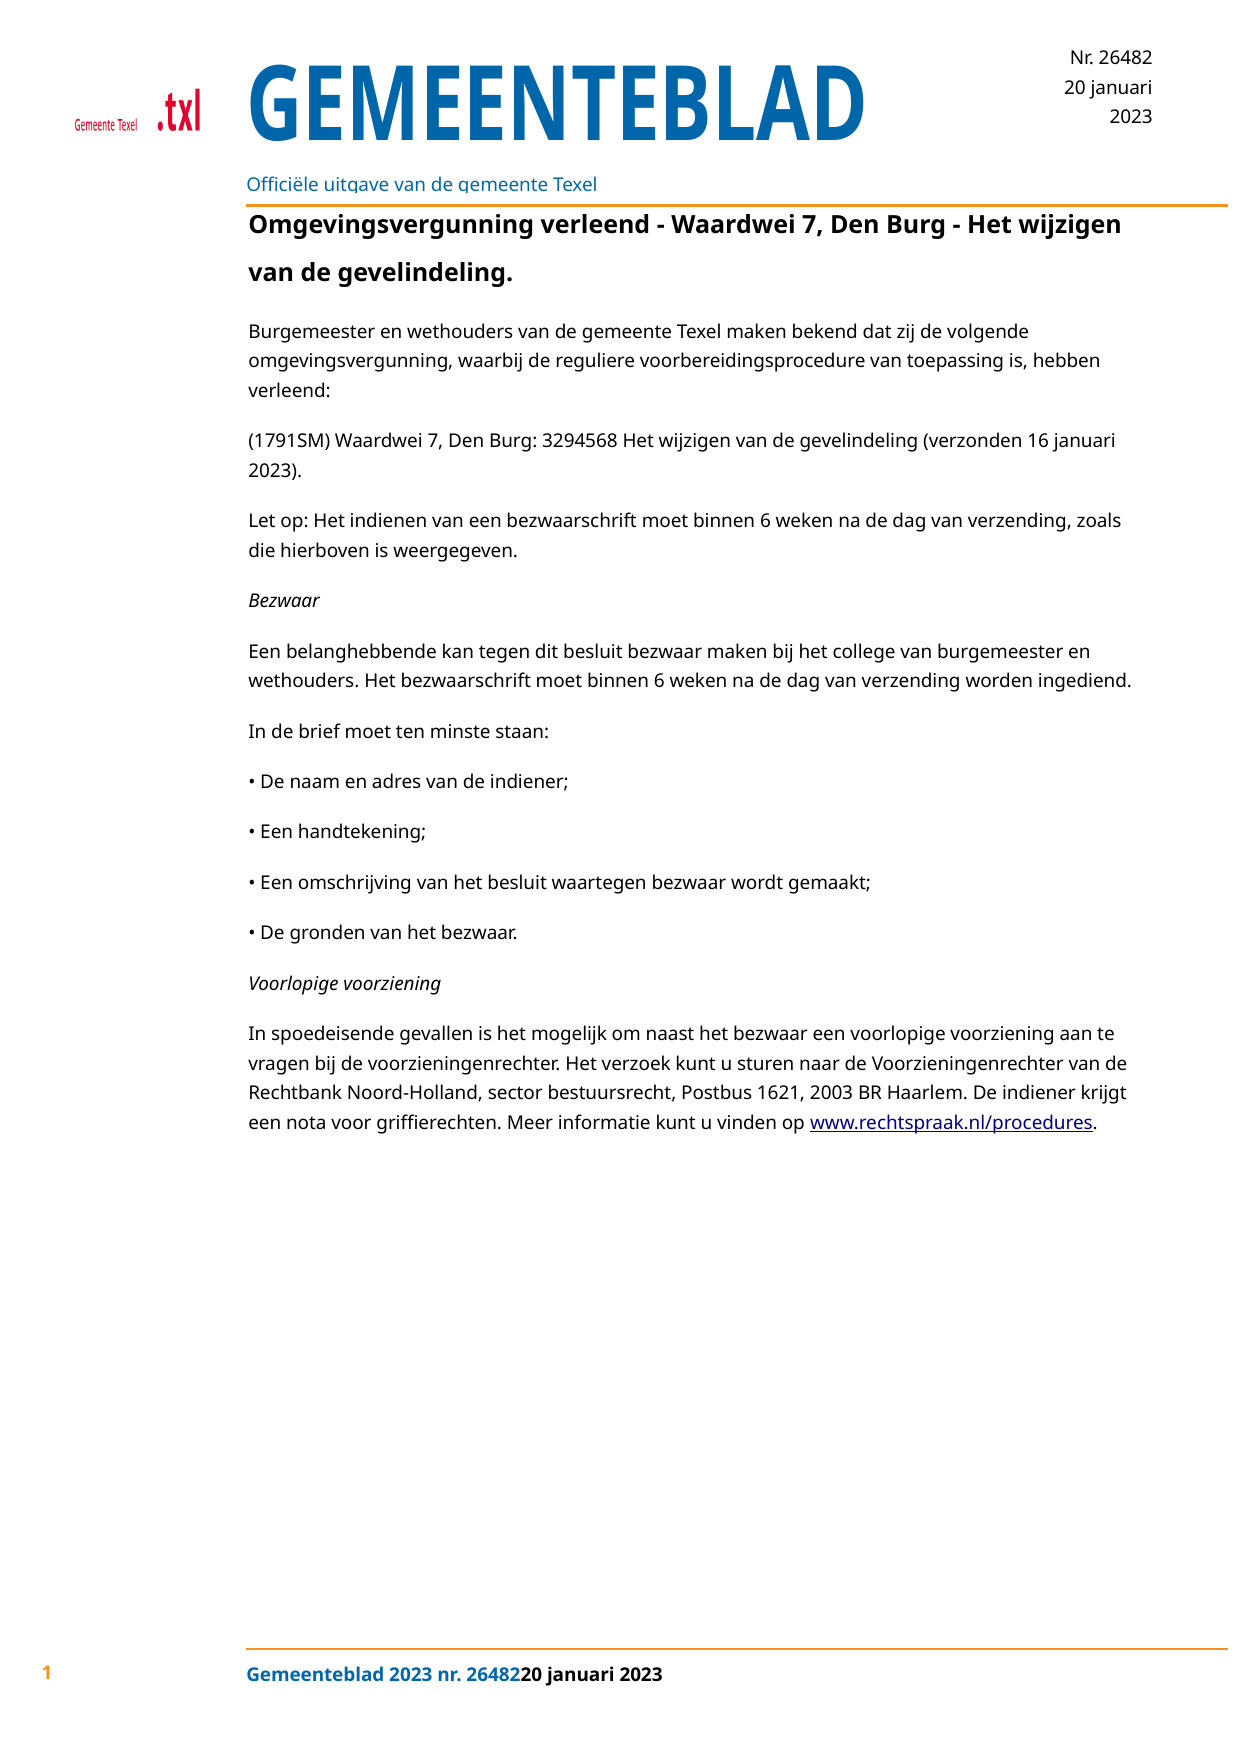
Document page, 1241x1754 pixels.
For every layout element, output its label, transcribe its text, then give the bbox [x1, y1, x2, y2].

text Voorlopige voorziening [248, 970, 1152, 996]
text Burgemeester en wethouders van de gemeente Texel maken bekend dat zij de volgende omgevingsvergunning, waarbij de reguliere voorbereidingsprocedure van toepassing is, hebben verleend: [248, 318, 1152, 403]
text In de brief moet ten minste staan: [248, 718, 1152, 744]
text • De naam en adres van de indiener; [248, 768, 1152, 794]
text (1791SM) Waardwei 7, Den Burg: 3294568 Het wijzigen van de gevelindeling (verzonden 16 januari 2023). [248, 427, 1152, 483]
text Let op: Het indienen van een bezwaarschrift moet binnen 6 weken na de dag van verzending, zoals die hierboven is weergegeven. [248, 507, 1152, 563]
text • Een handtekening; [248, 819, 1152, 844]
text In spoedeisende gevallen is het mogelijk om naast het bezwaar een voorlopige voorziening aan te vragen bij de voorzieningenrechter. Het verzoek kunt u sturen naar de Voorzieningenrechter van de Rechtbank Noord-Holland, sector bestuursrecht, Postbus 1621, 2003 BR Haarlem. De indiener krijgt een nota voor griffierechten. Meer informatie kunt u vinden op www.rechtspraak.nl/procedures. [248, 1020, 1152, 1135]
text Een belanghebbende kan tegen dit besluit bezwaar maken bij het college van burgemeester en wethouders. Het bezwaarschrift moet binnen 6 weken na de dag van verzending worden ingediend. [248, 638, 1152, 693]
text Bezwaar [248, 587, 1152, 613]
text • De gronden van het bezwaar. [248, 919, 1152, 945]
picture [41, 47, 231, 172]
text Omgevingsvergunning verleend - Waardwei 7, Den Burg - Het wijzigen van de gevelindeling. [248, 207, 1152, 288]
text • Een omschrijving van het besluit waartegen bezwaar wordt gemaakt; [248, 869, 1152, 895]
